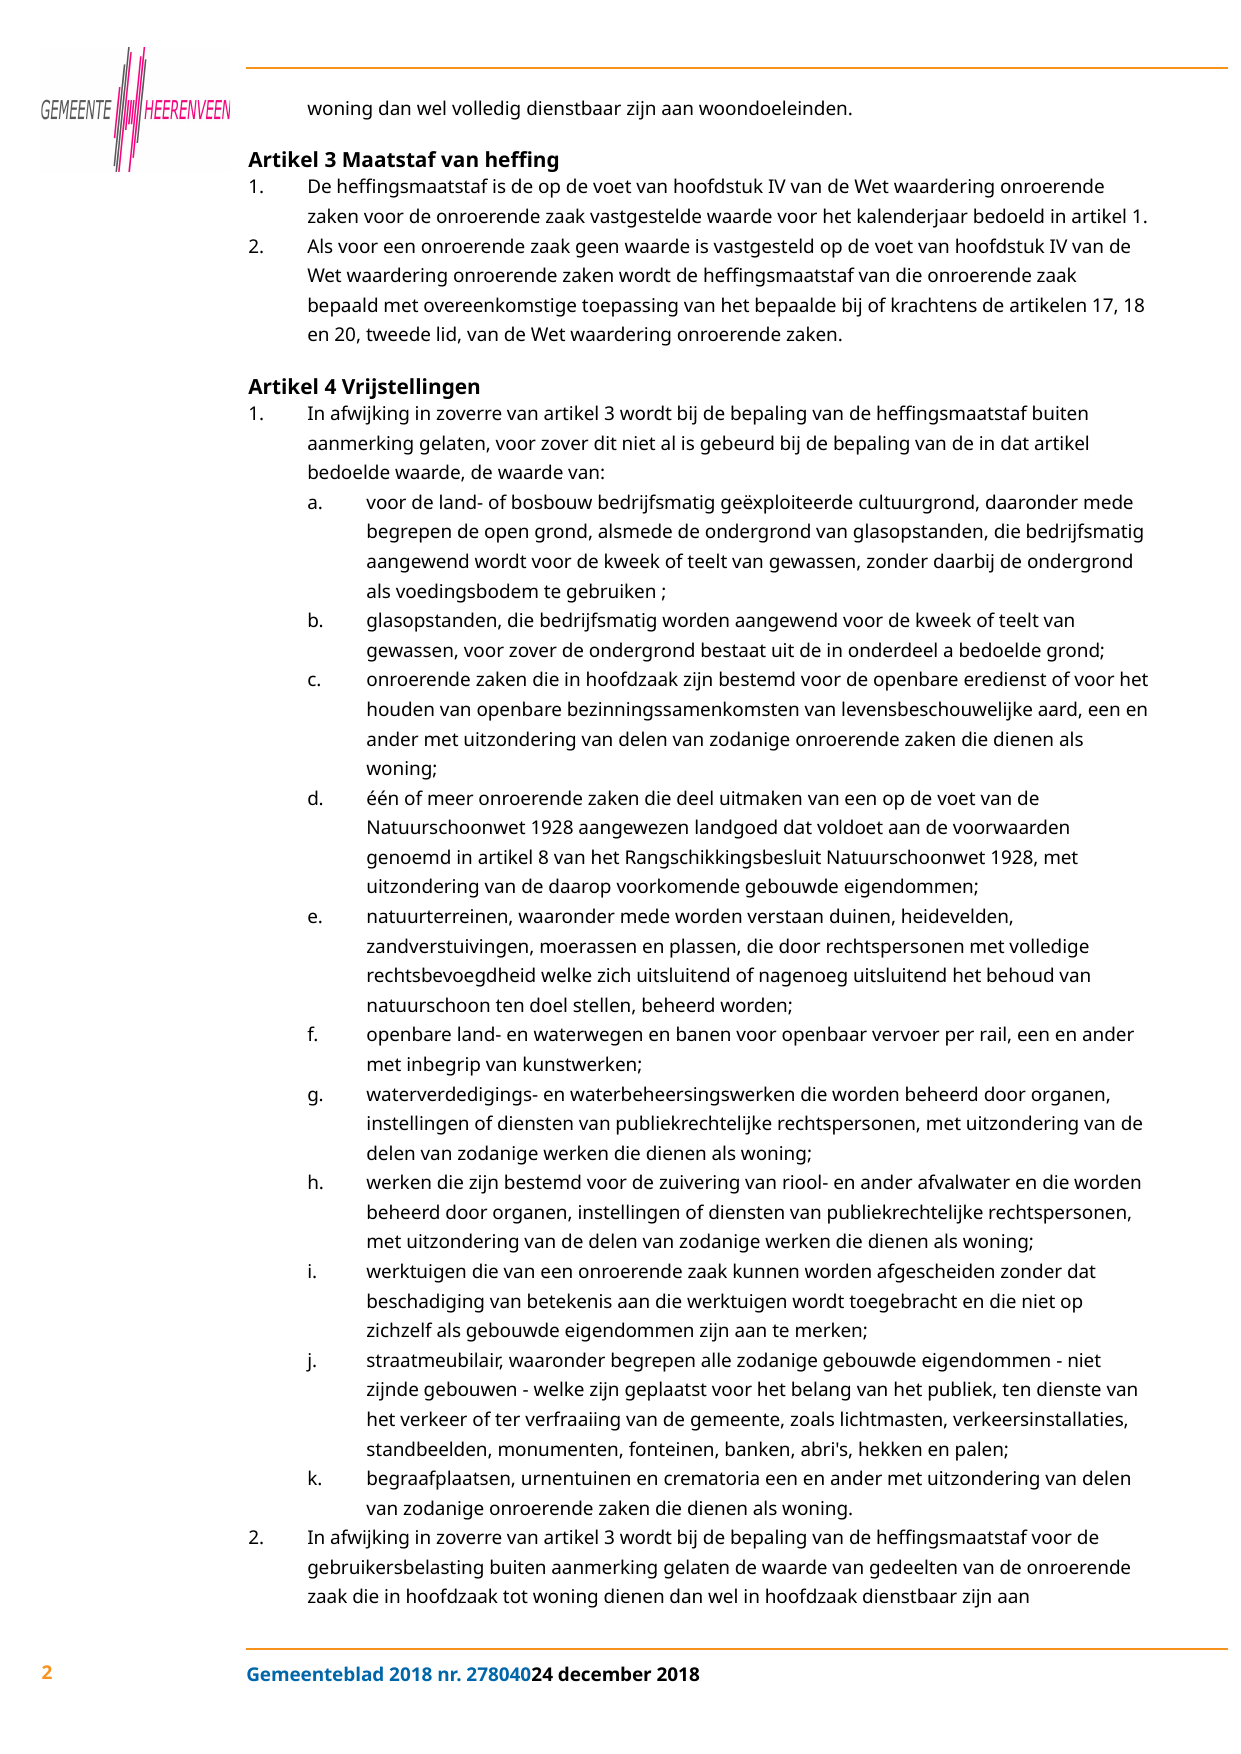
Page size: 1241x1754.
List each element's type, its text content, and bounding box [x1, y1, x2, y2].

list openbare land- en waterwegen en banen voor openbaar vervoer per rail, een en ander met inbegrip van kunstwerken; [307, 1022, 1152, 1077]
list één of meer onroerende zaken die deel uitmaken van een op de voet van de Natuurschoonwet 1928 aangewezen landgoed dat voldoet aan de voorwaarden genoemd in artikel 8 van het Rangschikkingsbesluit Natuurschoonwet 1928, met uitzondering van de daarop voorkomende gebouwde eigendommen; [307, 785, 1152, 899]
list werken die zijn bestemd voor de zuivering van riool- en ander afvalwater en die worden beheerd door organen, instellingen of diensten van publiekrechtelijke rechtspersonen, met uitzondering van de delen van zodanige werken die dienen als woning; [307, 1169, 1152, 1254]
list begraafplaatsen, urnentuinen en crematoria een en ander met uitzondering van delen van zodanige onroerende zaken die dienen als woning. [307, 1465, 1152, 1521]
list waterverdedigings- en waterbeheersingswerken die worden beheerd door organen, instellingen of diensten van publiekrechtelijke rechtspersonen, met uitzondering van de delen van zodanige werken die dienen als woning; [307, 1081, 1152, 1166]
list In afwijking in zoverre van artikel 3 wordt bij de bepaling van de heffingsmaatstaf buiten aanmerking gelaten, voor zover dit niet al is gebeurd bij de bepaling van de in dat artikel bedoelde waarde, de waarde van: [248, 400, 1152, 485]
list De heffingsmaatstaf is de op de voet van hoofdstuk IV van de Wet waardering onroerende zaken voor de onroerende zaak vastgestelde waarde voor het kalenderjaar bedoeld in artikel 1. [248, 174, 1152, 229]
list glasopstanden, die bedrijfsmatig worden aangewend voor de kweek of teelt van gewassen, voor zover de ondergrond bestaat uit de in onderdeel a bedoelde grond; [307, 607, 1152, 663]
text Artikel 3 Maatstaf van heffing [248, 145, 1152, 174]
picture [41, 47, 231, 172]
list onroerende zaken die in hoofdzaak zijn bestemd voor de openbare eredienst of voor het houden van openbare bezinningssamenkomsten van levensbeschouwelijke aard, een en ander met uitzondering van delen van zodanige onroerende zaken die dienen als woning; [307, 667, 1152, 781]
list voor de land- of bosbouw bedrijfsmatig geëxploiteerde cultuurgrond, daaronder mede begrepen de open grond, alsmede de ondergrond van glasopstanden, die bedrijfsmatig aangewend wordt voor de kweek of teelt van gewassen, zonder daarbij de ondergrond als voedingsbodem te gebruiken ; [307, 489, 1152, 604]
list In afwijking in zoverre van artikel 3 wordt bij de bepaling van de heffingsmaatstaf voor de gebruikersbelasting buiten aanmerking gelaten de waarde van gedeelten van de onroerende zaak die in hoofdzaak tot woning dienen dan wel in hoofdzaak dienstbaar zijn aan [248, 1524, 1152, 1609]
list werktuigen die van een onroerende zaak kunnen worden afgescheiden zonder dat beschadiging van betekenis aan die werktuigen wordt toegebracht en die niet op zichzelf als gebouwde eigendommen zijn aan te merken; [307, 1258, 1152, 1343]
list natuurterreinen, waaronder mede worden verstaan duinen, heidevelden, zandverstuivingen, moerassen en plassen, die door rechtspersonen met volledige rechtsbevoegdheid welke zich uitsluitend of nagenoeg uitsluitend het behoud van natuurschoon ten doel stellen, beheerd worden; [307, 903, 1152, 1018]
text Artikel 4 Vrijstellingen [248, 372, 1152, 400]
list Als voor een onroerende zaak geen waarde is vastgesteld op de voet van hoofdstuk IV van de Wet waardering onroerende zaken wordt de heffingsmaatstaf van die onroerende zaak bepaald met overeenkomstige toepassing van het bepaalde bij of krachtens de artikelen 17, 18 en 20, tweede lid, van de Wet waardering onroerende zaken. [248, 233, 1152, 347]
list straatmeubilair, waaronder begrepen alle zodanige gebouwde eigendommen - niet zijnde gebouwen - welke zijn geplaatst voor het belang van het publiek, ten dienste van het verkeer of ter verfraaiing van de gemeente, zoals lichtmasten, verkeersinstallaties, standbeelden, monumenten, fonteinen, banken, abri's, hekken en palen; [307, 1347, 1152, 1462]
list woning dan wel volledig dienstbaar zijn aan woondoeleinden. [248, 95, 1152, 121]
